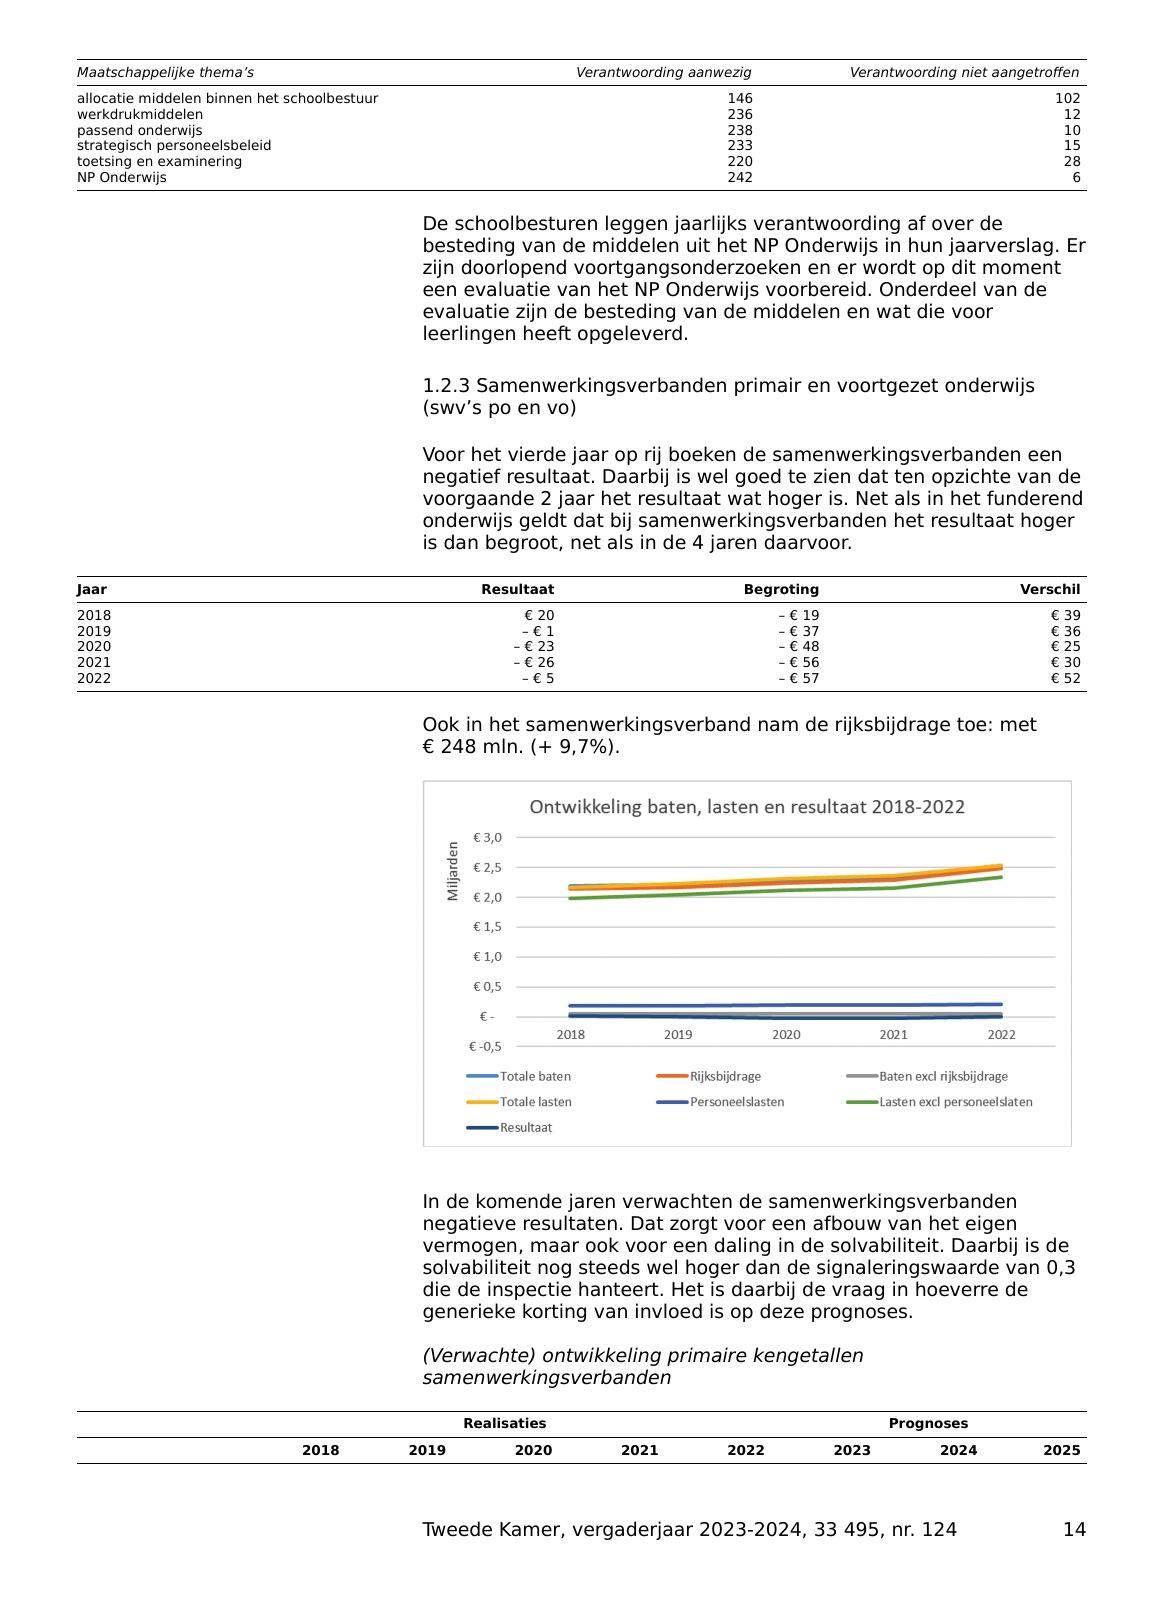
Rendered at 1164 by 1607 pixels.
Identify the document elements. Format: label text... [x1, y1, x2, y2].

text De schoolbesturen leggen jaarlijks verantwoording af over de besteding van de middelen uit het NP Onderwijs in hun jaarverslag. Er zijn doorlopend voortgangsonderzoeken en er wordt op dit moment een evaluatie van het NP Onderwijs voorbereid. Onderdeel van de evaluatie zijn de besteding van de middelen en wat die voor leerlingen heeft opgeleverd. [422, 213, 1087, 345]
text Ook in het samenwerkingsverband nam de rijksbijdrage toe: met € 248 mln. (+ 9,7%). [422, 714, 1087, 758]
table_cell toetsing en examinering [77, 154, 428, 169]
table_cell – € 1 [295, 624, 560, 639]
table_cell € 39 [825, 603, 1087, 623]
table_cell 102 [759, 86, 1087, 107]
table_cell 28 [759, 154, 1087, 169]
table_cell allocatie middelen binnen het schoolbestuur [77, 86, 428, 107]
table_cell passend onderwijs [77, 123, 428, 138]
table_cell 2022 [664, 1438, 771, 1463]
table_cell 236 [428, 107, 759, 122]
table_cell 238 [428, 123, 759, 138]
table_cell NP Onderwijs [77, 170, 428, 190]
table_cell 2020 [77, 639, 295, 655]
table_header Maatschappelijke thema’s [77, 60, 428, 85]
table_cell 2018 [239, 1438, 345, 1463]
table_cell 12 [759, 107, 1087, 122]
table_cell – € 48 [560, 639, 825, 655]
table_header Verschil [825, 577, 1087, 602]
table_header Verantwoording aanwezig [428, 60, 759, 85]
table_cell 146 [428, 86, 759, 107]
table_cell € 36 [825, 624, 1087, 639]
table_cell 2020 [452, 1438, 558, 1463]
table_cell 6 [759, 170, 1087, 190]
table_cell 2018 [77, 603, 295, 623]
table_cell € 25 [825, 639, 1087, 655]
table_cell – € 23 [295, 639, 560, 655]
table_cell werkdrukmiddelen [77, 107, 428, 122]
subtitle 1.2.3 Samenwerkingsverbanden primair en voortgezet onderwijs (swv’s po en vo) [422, 375, 1087, 419]
table_cell – € 56 [560, 655, 825, 671]
table_cell – € 19 [560, 603, 825, 623]
table_cell € 30 [825, 655, 1087, 671]
table_header Realisaties [239, 1412, 771, 1437]
table_cell strategisch personeelsbeleid [77, 138, 428, 154]
table_cell € 20 [295, 603, 560, 623]
table_cell 2025 [983, 1438, 1087, 1463]
table_cell 242 [428, 170, 759, 190]
table_header Verantwoording niet aangetroffen [759, 60, 1087, 85]
picture [422, 780, 1072, 1147]
table_cell 220 [428, 154, 759, 169]
text Voor het vierde jaar op rij boeken de samenwerkingsverbanden een negatief resultaat. Daarbij is wel goed te zien dat ten opzichte van de voorgaande 2 jaar het resultaat wat hoger is. Net als in het funderend onderwijs geldt dat bij samenwerkingsverbanden het resultaat hoger is dan begroot, net als in de 4 jaren daarvoor. [422, 444, 1087, 554]
text In de komende jaren verwachten de samenwerkingsverbanden negatieve resultaten. Dat zorgt voor een afbouw van het eigen vermogen, maar ook voor een daling in de solvabiliteit. Daarbij is de solvabiliteit nog steeds wel hoger dan de signaleringswaarde van 0,3 die de inspectie hanteert. Het is daarbij de vraag in hoeverre de generieke korting van invloed is op deze prognoses. [422, 1191, 1087, 1323]
table_cell 2021 [77, 655, 295, 671]
table_cell 2019 [77, 624, 295, 639]
subtitle (Verwachte) ontwikkeling primaire kengetallen samenwerkingsverbanden [422, 1345, 1087, 1389]
table_header Prognoses [771, 1412, 1087, 1437]
table_cell 2022 [77, 671, 295, 691]
table_cell 2021 [558, 1438, 664, 1463]
table_cell – € 37 [560, 624, 825, 639]
table_cell – € 5 [295, 671, 560, 691]
table_cell 233 [428, 138, 759, 154]
table_header Jaar [77, 577, 295, 602]
table_cell – € 26 [295, 655, 560, 671]
table_cell 2023 [771, 1438, 877, 1463]
table_cell 10 [759, 123, 1087, 138]
table_header [77, 1412, 239, 1437]
table_cell – € 57 [560, 671, 825, 691]
table_cell 2019 [345, 1438, 452, 1463]
table_cell [77, 1438, 239, 1463]
table_header Resultaat [295, 577, 560, 602]
table_cell 15 [759, 138, 1087, 154]
table_cell 2024 [877, 1438, 983, 1463]
table_cell € 52 [825, 671, 1087, 691]
table_header Begroting [560, 577, 825, 602]
